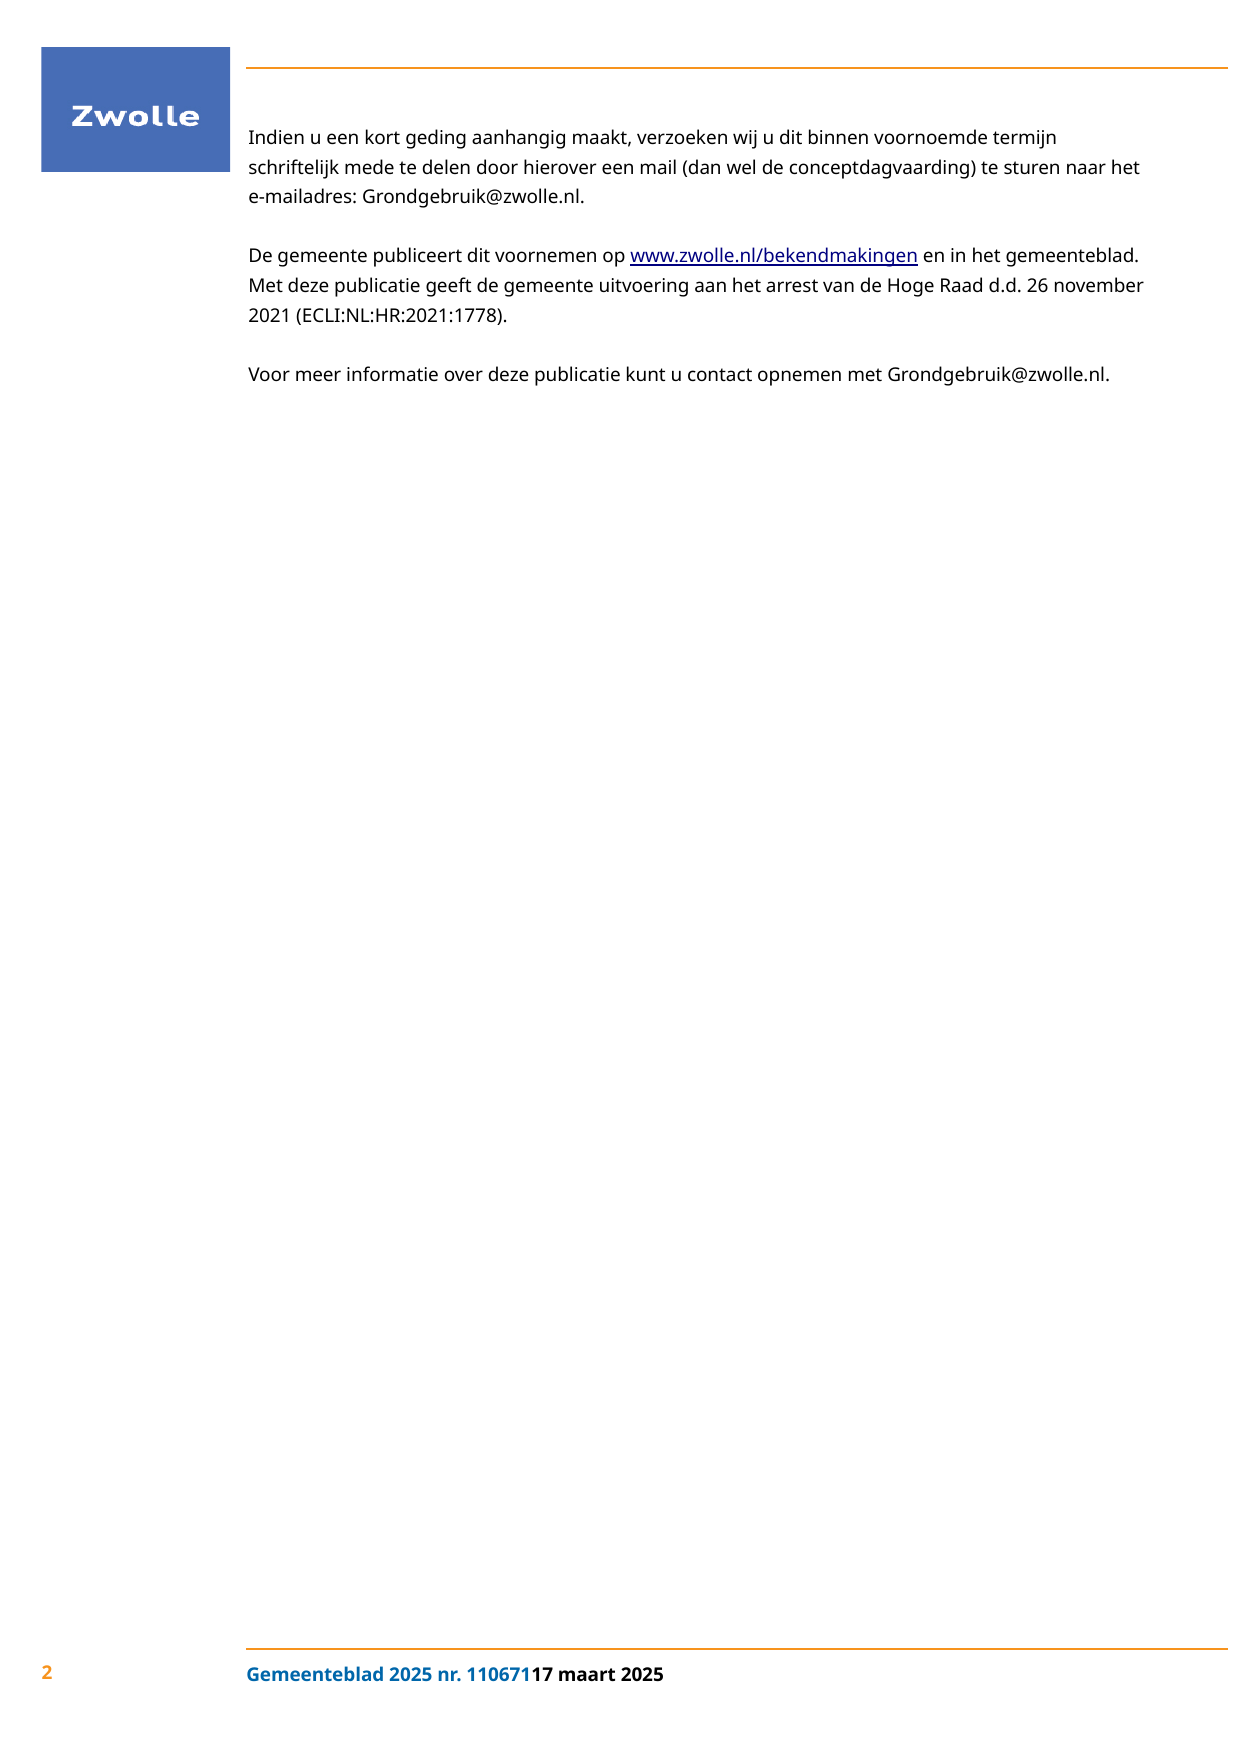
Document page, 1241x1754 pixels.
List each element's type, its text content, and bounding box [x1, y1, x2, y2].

text De gemeente publiceert dit voornemen op www.zwolle.nl/bekendmakingen en in het gemeenteblad. Met deze publicatie geeft de gemeente uitvoering aan het arrest van de Hoge Raad d.d. 26 november 2021 (ECLI:NL:HR:2021:1778). [248, 243, 1152, 328]
text Voor meer informatie over deze publicatie kunt u contact opnemen met Grondgebruik@zwolle.nl. [248, 361, 1152, 387]
text Indien u een kort geding aanhangig maakt, verzoeken wij u dit binnen voornoemde termijn schriftelijk mede te delen door hierover een mail (dan wel de conceptdagvaarding) te sturen naar het e-mailadres: Grondgebruik@zwolle.nl. [248, 124, 1152, 209]
picture [41, 47, 231, 172]
